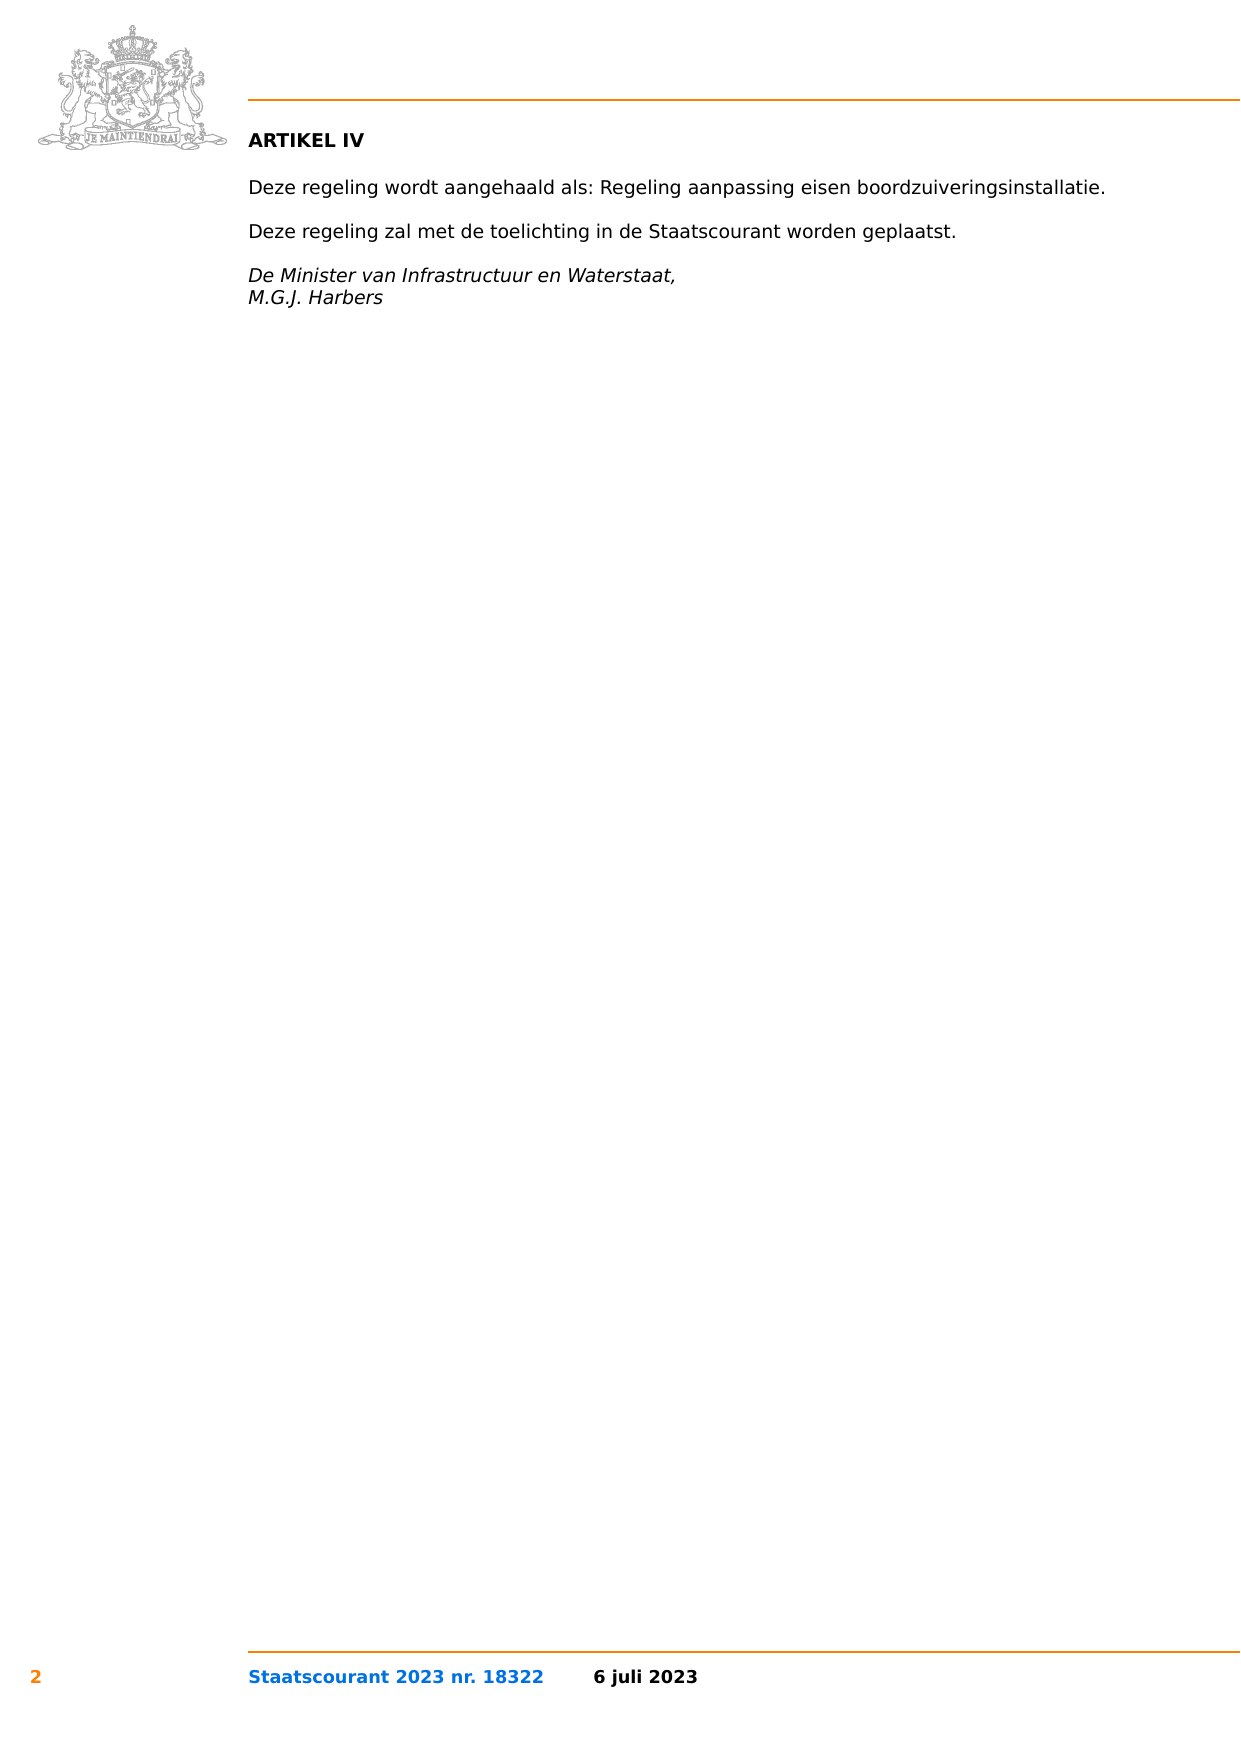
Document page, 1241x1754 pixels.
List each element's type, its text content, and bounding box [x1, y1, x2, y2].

text Deze regeling zal met de toelichting in de Staatscourant worden geplaatst. [248, 221, 1163, 243]
subtitle ARTIKEL IV [248, 130, 1163, 152]
text Deze regeling wordt aangehaald als: Regeling aanpassing eisen boordzuiveringsinstallatie. [248, 177, 1163, 199]
picture [38, 25, 227, 150]
text De Minister van Infrastructuur en Waterstaat, M.G.J. Harbers [248, 264, 1163, 308]
